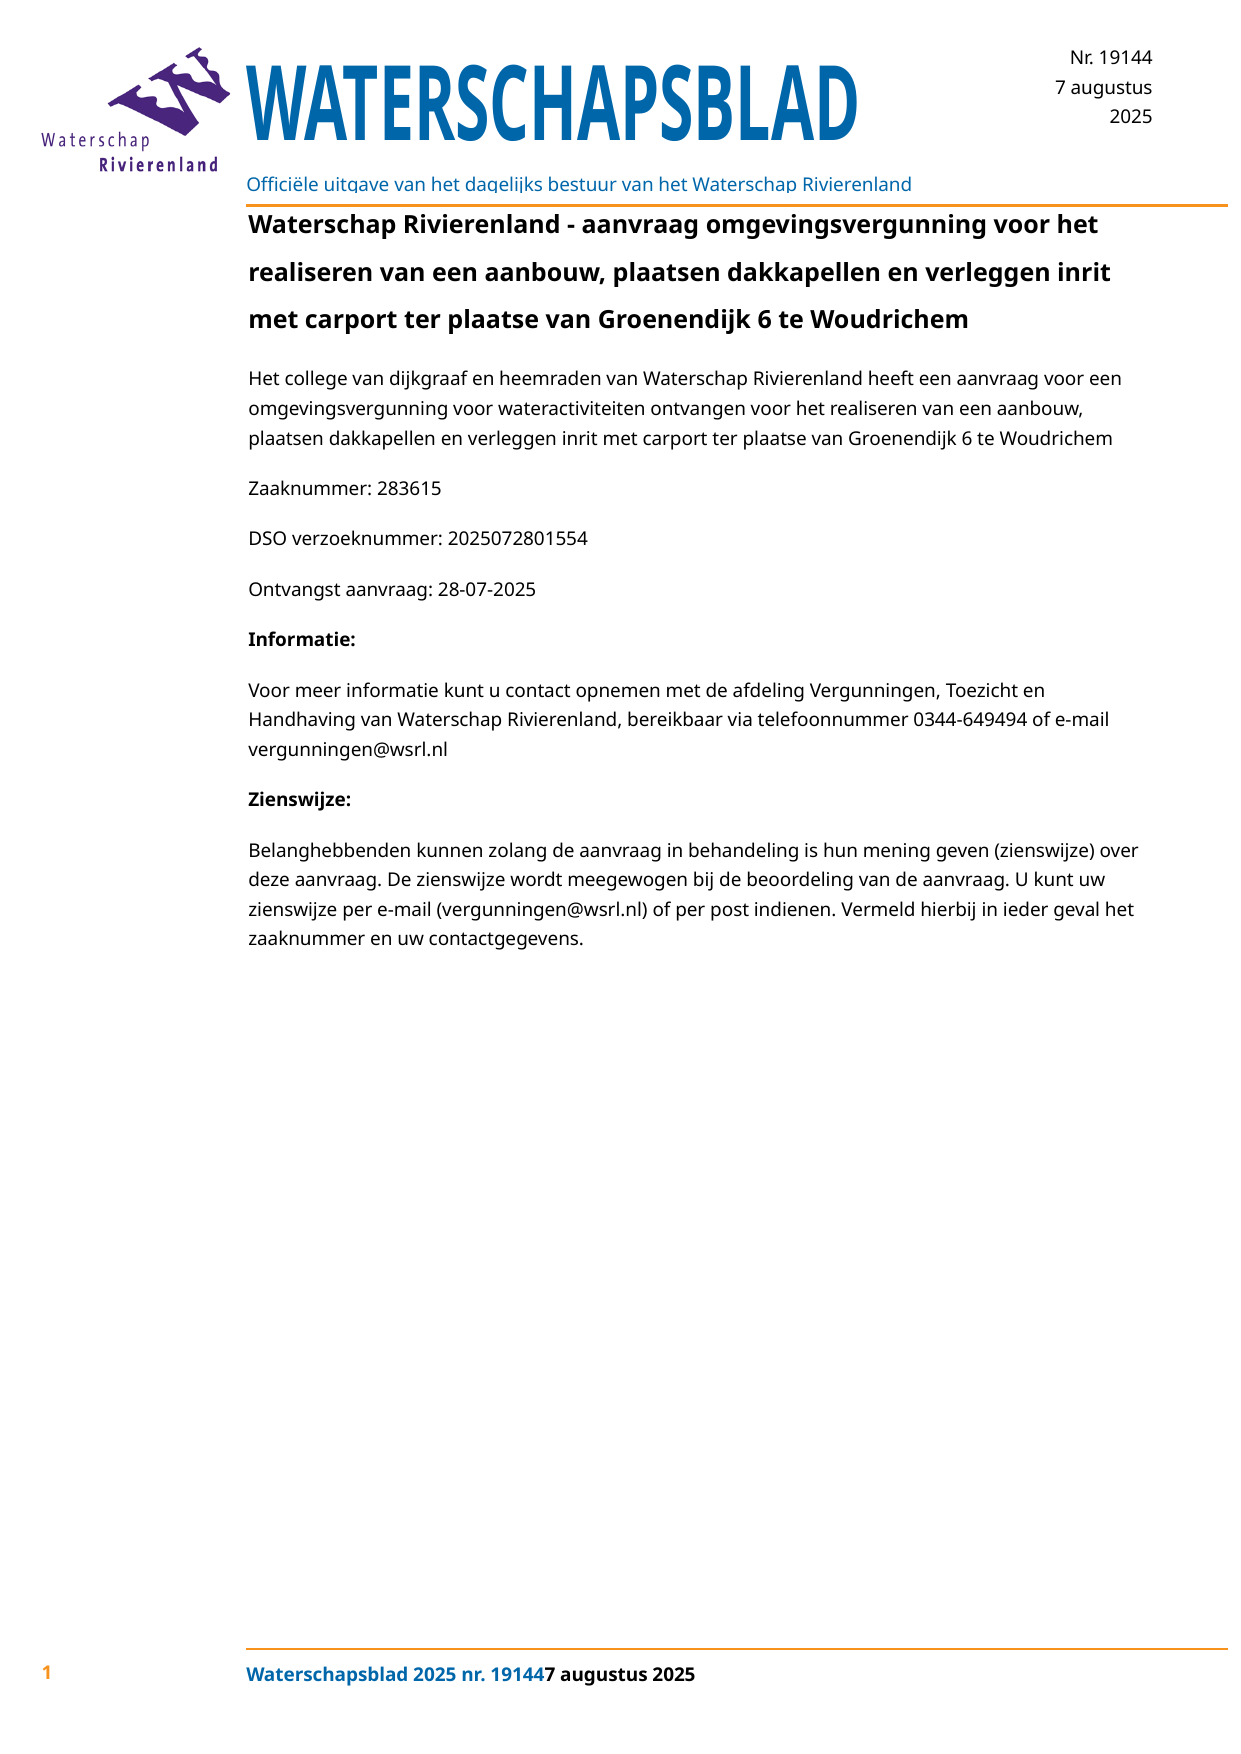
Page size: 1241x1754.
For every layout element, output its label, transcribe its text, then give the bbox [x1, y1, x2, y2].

text Voor meer informatie kunt u contact opnemen met de afdeling Vergunningen, Toezicht en Handhaving van Waterschap Rivierenland, bereikbaar via telefoonnummer 0344-649494 of e-mail vergunningen@wsrl.nl [248, 677, 1152, 762]
picture [41, 47, 231, 172]
text Waterschap Rivierenland - aanvraag omgevingsvergunning voor het realiseren van een aanbouw, plaatsen dakkapellen en verleggen inrit met carport ter plaatse van Groenendijk 6 te Woudrichem [248, 207, 1152, 336]
text Belanghebbenden kunnen zolang de aanvraag in behandeling is hun mening geven (zienswijze) over deze aanvraag. De zienswijze wordt meegewogen bij de beoordeling van de aanvraag. U kunt uw zienswijze per e-mail (vergunningen@wsrl.nl) of per post indienen. Vermeld hierbij in ieder geval het zaaknummer en uw contactgegevens. [248, 837, 1152, 951]
text Zaaknummer: 283615 [248, 475, 1152, 501]
text Zienswijze: [248, 786, 1152, 812]
text DSO verzoeknummer: 2025072801554 [248, 526, 1152, 551]
text Ontvangst aanvraag: 28-07-2025 [248, 576, 1152, 602]
text Informatie: [248, 626, 1152, 652]
text Het college van dijkgraaf en heemraden van Waterschap Rivierenland heeft een aanvraag voor een omgevingsvergunning voor wateractiviteiten ontvangen voor het realiseren van een aanbouw, plaatsen dakkapellen en verleggen inrit met carport ter plaatse van Groenendijk 6 te Woudrichem [248, 366, 1152, 450]
